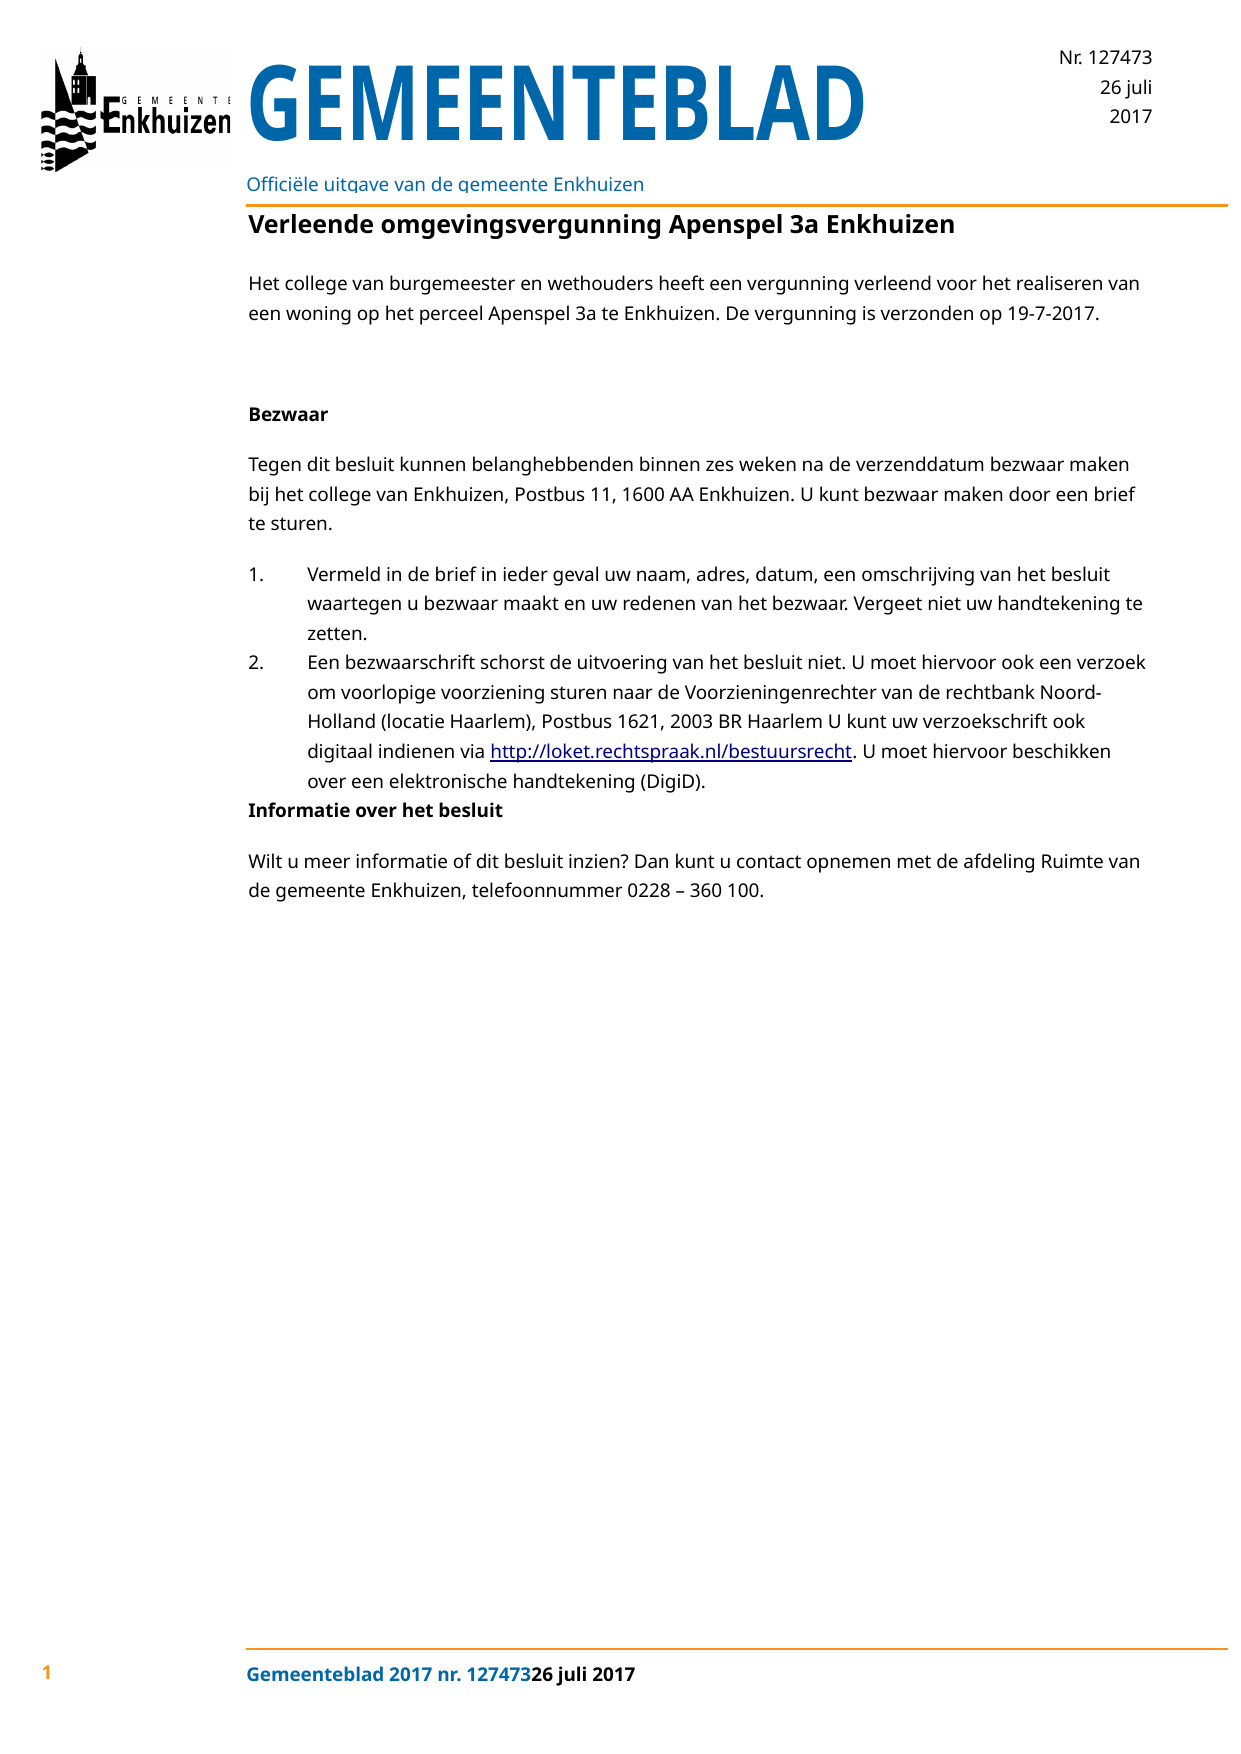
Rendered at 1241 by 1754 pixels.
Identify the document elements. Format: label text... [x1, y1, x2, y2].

picture [41, 47, 231, 172]
text Het college van burgemeester en wethouders heeft een vergunning verleend voor het realiseren van een woning op het perceel Apenspel 3a te Enkhuizen. De vergunning is verzonden op 19-7-2017. [248, 270, 1152, 326]
text Tegen dit besluit kunnen belanghebbenden binnen zes weken na de verzenddatum bezwaar maken bij het college van Enkhuizen, Postbus 11, 1600 AA Enkhuizen. U kunt bezwaar maken door een brief te sturen. [248, 451, 1152, 536]
text Informatie over het besluit [248, 797, 1152, 823]
text Wilt u meer informatie of dit besluit inzien? Dan kunt u contact opnemen met de afdeling Ruimte van de gemeente Enkhuizen, telefoonnummer 0228 – 360 100. [248, 848, 1152, 903]
text Bezwaar [248, 401, 1152, 426]
list Een bezwaarschrift schorst de uitvoering van het besluit niet. U moet hiervoor ook een verzoek om voorlopige voorziening sturen naar de Voorzieningenrechter van de rechtbank Noord-Holland (locatie Haarlem), Postbus 1621, 2003 BR Haarlem U kunt uw verzoekschrift ook digitaal indienen via http://loket.rechtspraak.nl/bestuursrecht. U moet hiervoor beschikken over een elektronische handtekening (DigiD). [248, 649, 1152, 793]
text Verleende omgevingsvergunning Apenspel 3a Enkhuizen [248, 207, 1152, 241]
list Vermeld in de brief in ieder geval uw naam, adres, datum, een omschrijving van het besluit waartegen u bezwaar maakt en uw redenen van het bezwaar. Vergeet niet uw handtekening te zetten. [248, 561, 1152, 646]
